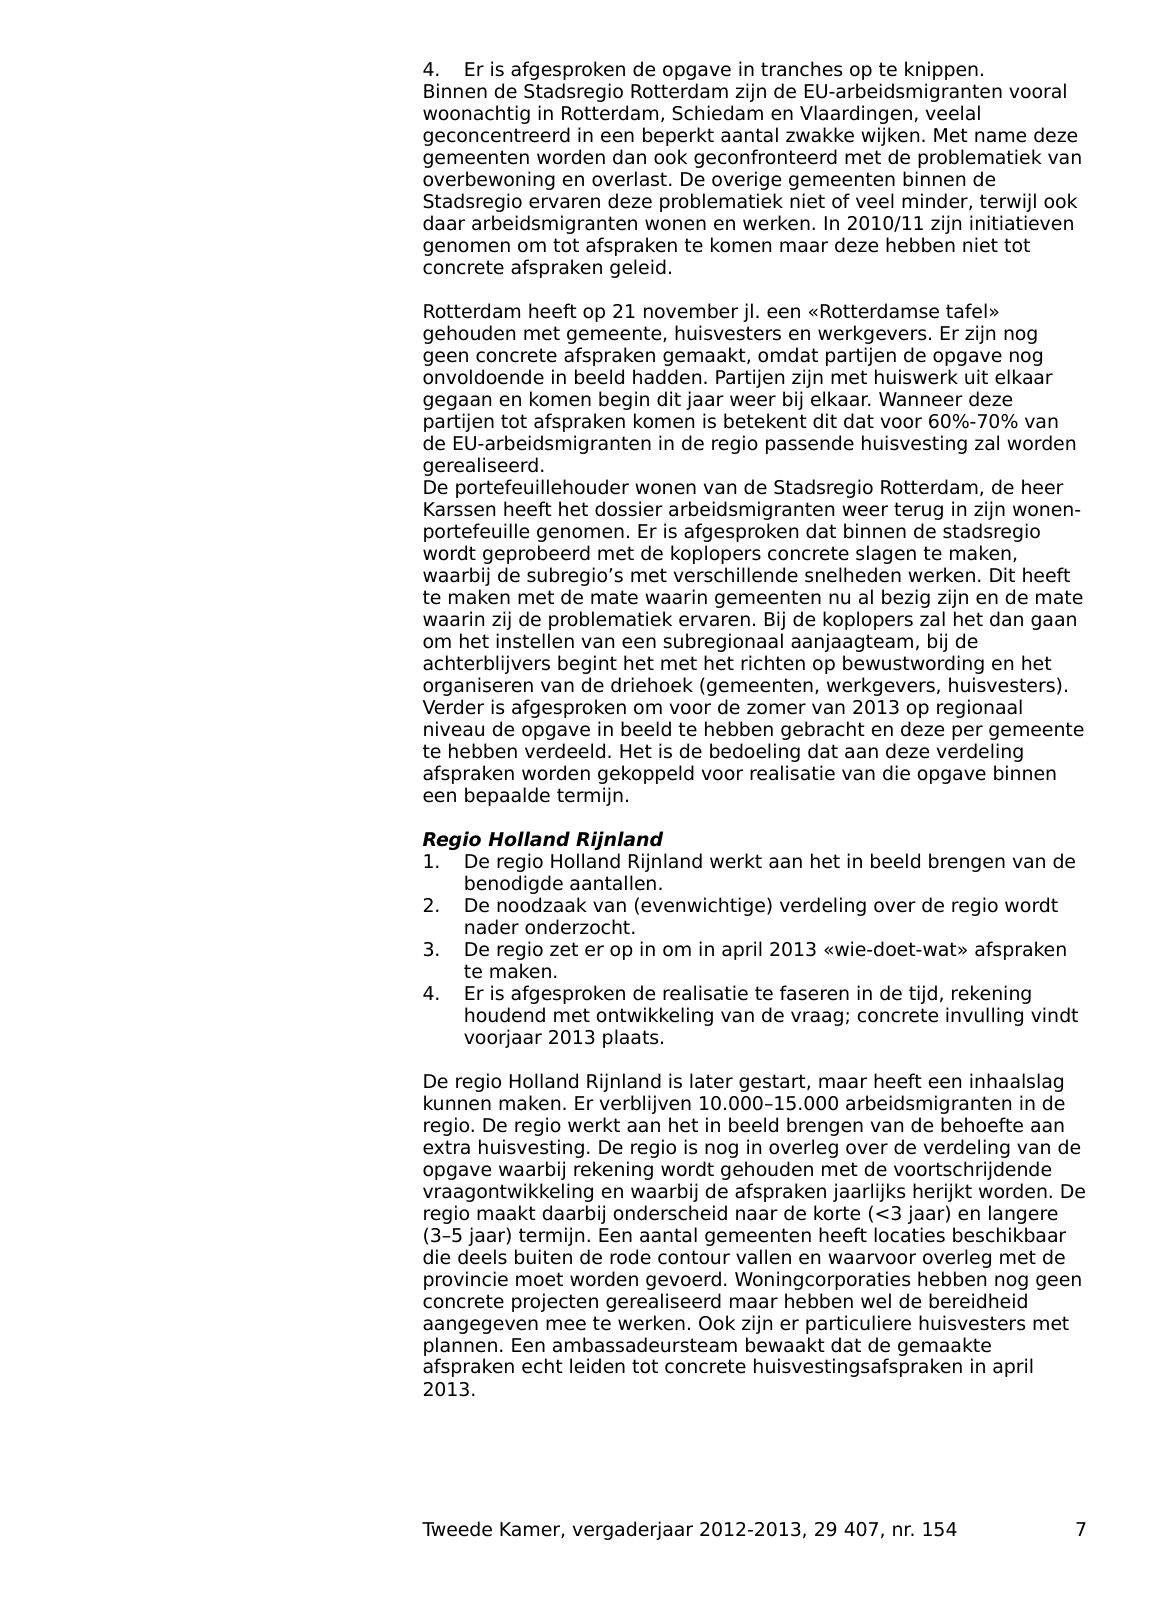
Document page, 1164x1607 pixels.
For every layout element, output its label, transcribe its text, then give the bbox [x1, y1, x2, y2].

text 1. De regio Holland Rijnland werkt aan het in beeld brengen van de benodigde aantallen. [422, 851, 1087, 895]
text 4. Er is afgesproken de opgave in tranches op te knippen. [422, 59, 1087, 81]
text De regio Holland Rijnland is later gestart, maar heeft een inhaalslag kunnen maken. Er verblijven 10.000–15.000 arbeidsmigranten in de regio. De regio werkt aan het in beeld brengen van de behoefte aan extra huisvesting. De regio is nog in overleg over de verdeling van de opgave waarbij rekening wordt gehouden met de voortschrijdende vraagontwikkeling en waarbij de afspraken jaarlijks herijkt worden. De regio maakt daarbij onderscheid naar de korte (<3 jaar) en langere (3–5 jaar) termijn. Een aantal gemeenten heeft locaties beschikbaar die deels buiten de rode contour vallen en waarvoor overleg met de provincie moet worden gevoerd. Woningcorporaties hebben nog geen concrete projecten gerealiseerd maar hebben wel de bereidheid aangegeven mee te werken. Ook zijn er particuliere huisvesters met plannen. Een ambassadeursteam bewaakt dat de gemaakte afspraken echt leiden tot concrete huisvestingsafspraken in april 2013. [422, 1071, 1087, 1400]
text Binnen de Stadsregio Rotterdam zijn de EU-arbeidsmigranten vooral woonachtig in Rotterdam, Schiedam en Vlaardingen, veelal geconcentreerd in een beperkt aantal zwakke wijken. Met name deze gemeenten worden dan ook geconfronteerd met de problematiek van overbewoning en overlast. De overige gemeenten binnen de Stadsregio ervaren deze problematiek niet of veel minder, terwijl ook daar arbeidsmigranten wonen en werken. In 2010/11 zijn initiatieven genomen om tot afspraken te komen maar deze hebben niet tot concrete afspraken geleid. [422, 81, 1087, 279]
subtitle Regio Holland Rijnland [422, 829, 1087, 851]
text De portefeuillehouder wonen van de Stadsregio Rotterdam, de heer Karssen heeft het dossier arbeidsmigranten weer terug in zijn wonen-portefeuille genomen. Er is afgesproken dat binnen de stadsregio wordt geprobeerd met de koplopers concrete slagen te maken, waarbij de subregio’s met verschillende snelheden werken. Dit heeft te maken met de mate waarin gemeenten nu al bezig zijn en de mate waarin zij de problematiek ervaren. Bij de koplopers zal het dan gaan om het instellen van een subregionaal aanjaagteam, bij de achterblijvers begint het met het richten op bewustwording en het organiseren van de driehoek (gemeenten, werkgevers, huisvesters). Verder is afgesproken om voor de zomer van 2013 op regionaal niveau de opgave in beeld te hebben gebracht en deze per gemeente te hebben verdeeld. Het is de bedoeling dat aan deze verdeling afspraken worden gekoppeld voor realisatie van die opgave binnen een bepaalde termijn. [422, 477, 1087, 807]
text 3. De regio zet er op in om in april 2013 «wie-doet-wat» afspraken te maken. [422, 939, 1087, 983]
text 2. De noodzaak van (evenwichtige) verdeling over de regio wordt nader onderzocht. [422, 895, 1087, 939]
text 4. Er is afgesproken de realisatie te faseren in de tijd, rekening houdend met ontwikkeling van de vraag; concrete invulling vindt voorjaar 2013 plaats. [422, 983, 1087, 1048]
text Rotterdam heeft op 21 november jl. een «Rotterdamse tafel» gehouden met gemeente, huisvesters en werkgevers. Er zijn nog geen concrete afspraken gemaakt, omdat partijen de opgave nog onvoldoende in beeld hadden. Partijen zijn met huiswerk uit elkaar gegaan en komen begin dit jaar weer bij elkaar. Wanneer deze partijen tot afspraken komen is betekent dit dat voor 60%-70% van de EU-arbeidsmigranten in de regio passende huisvesting zal worden gerealiseerd. [422, 301, 1087, 477]
